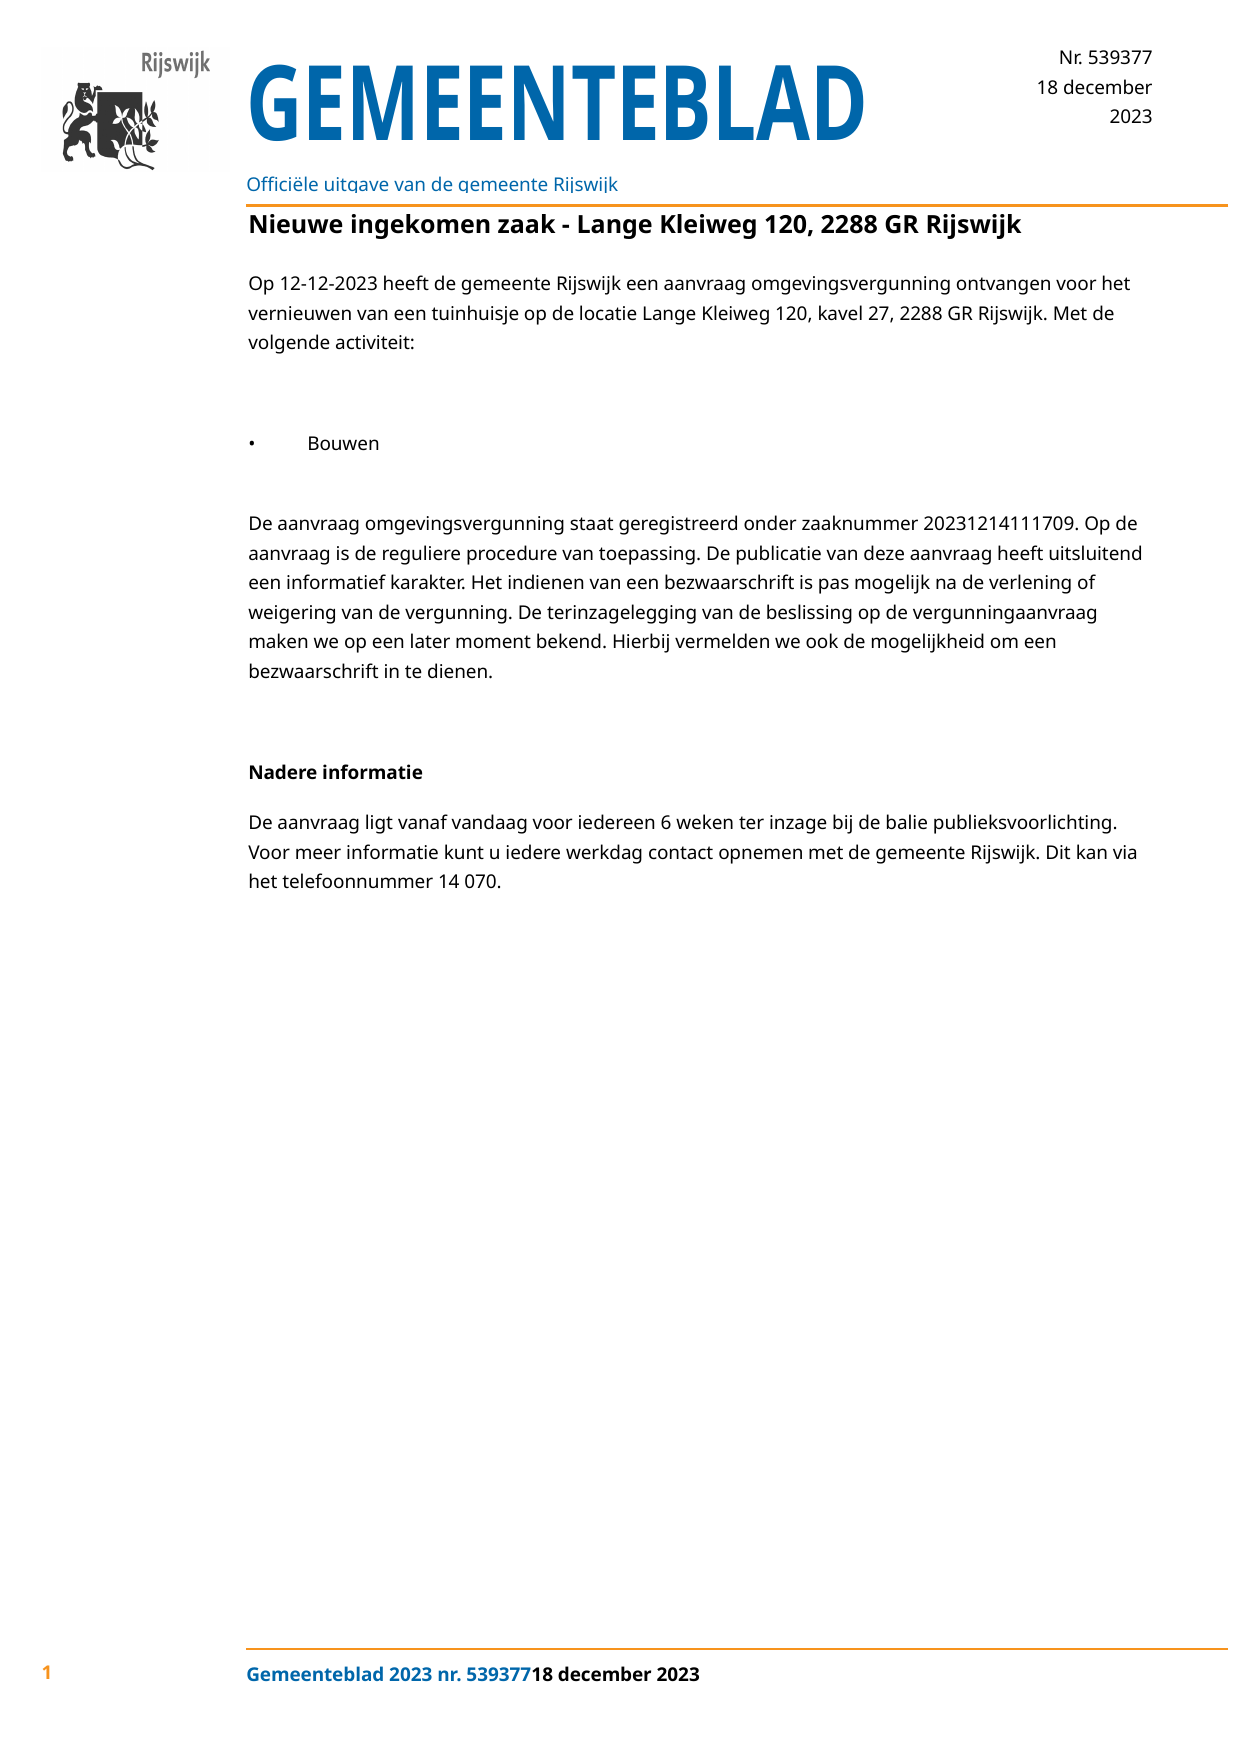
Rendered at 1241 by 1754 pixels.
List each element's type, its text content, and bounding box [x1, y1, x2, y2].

list Bouwen [248, 430, 1152, 456]
text Op 12-12-2023 heeft de gemeente Rijswijk een aanvraag omgevingsvergunning ontvangen voor het vernieuwen van een tuinhuisje op de locatie Lange Kleiweg 120, kavel 27, 2288 GR Rijswijk. Met de volgende activiteit: [248, 270, 1152, 355]
text Nadere informatie [248, 759, 1152, 785]
text Nieuwe ingekomen zaak - Lange Kleiweg 120, 2288 GR Rijswijk [248, 207, 1152, 241]
picture [41, 47, 231, 172]
text De aanvraag omgevingsvergunning staat geregistreerd onder zaaknummer 20231214111709. Op de aanvraag is de reguliere procedure van toepassing. De publicatie van deze aanvraag heeft uitsluitend een informatief karakter. Het indienen van een bezwaarschrift is pas mogelijk na de verlening of weigering van de vergunning. De terinzagelegging van de beslissing op de vergunningaanvraag maken we op een later moment bekend. Hierbij vermelden we ook de mogelijkheid om een bezwaarschrift in te dienen. [248, 510, 1152, 684]
text De aanvraag ligt vanaf vandaag voor iedereen 6 weken ter inzage bij de balie publieksvoorlichting. Voor meer informatie kunt u iedere werkdag contact opnemen met de gemeente Rijswijk. Dit kan via het telefoonnummer 14 070. [248, 809, 1152, 894]
